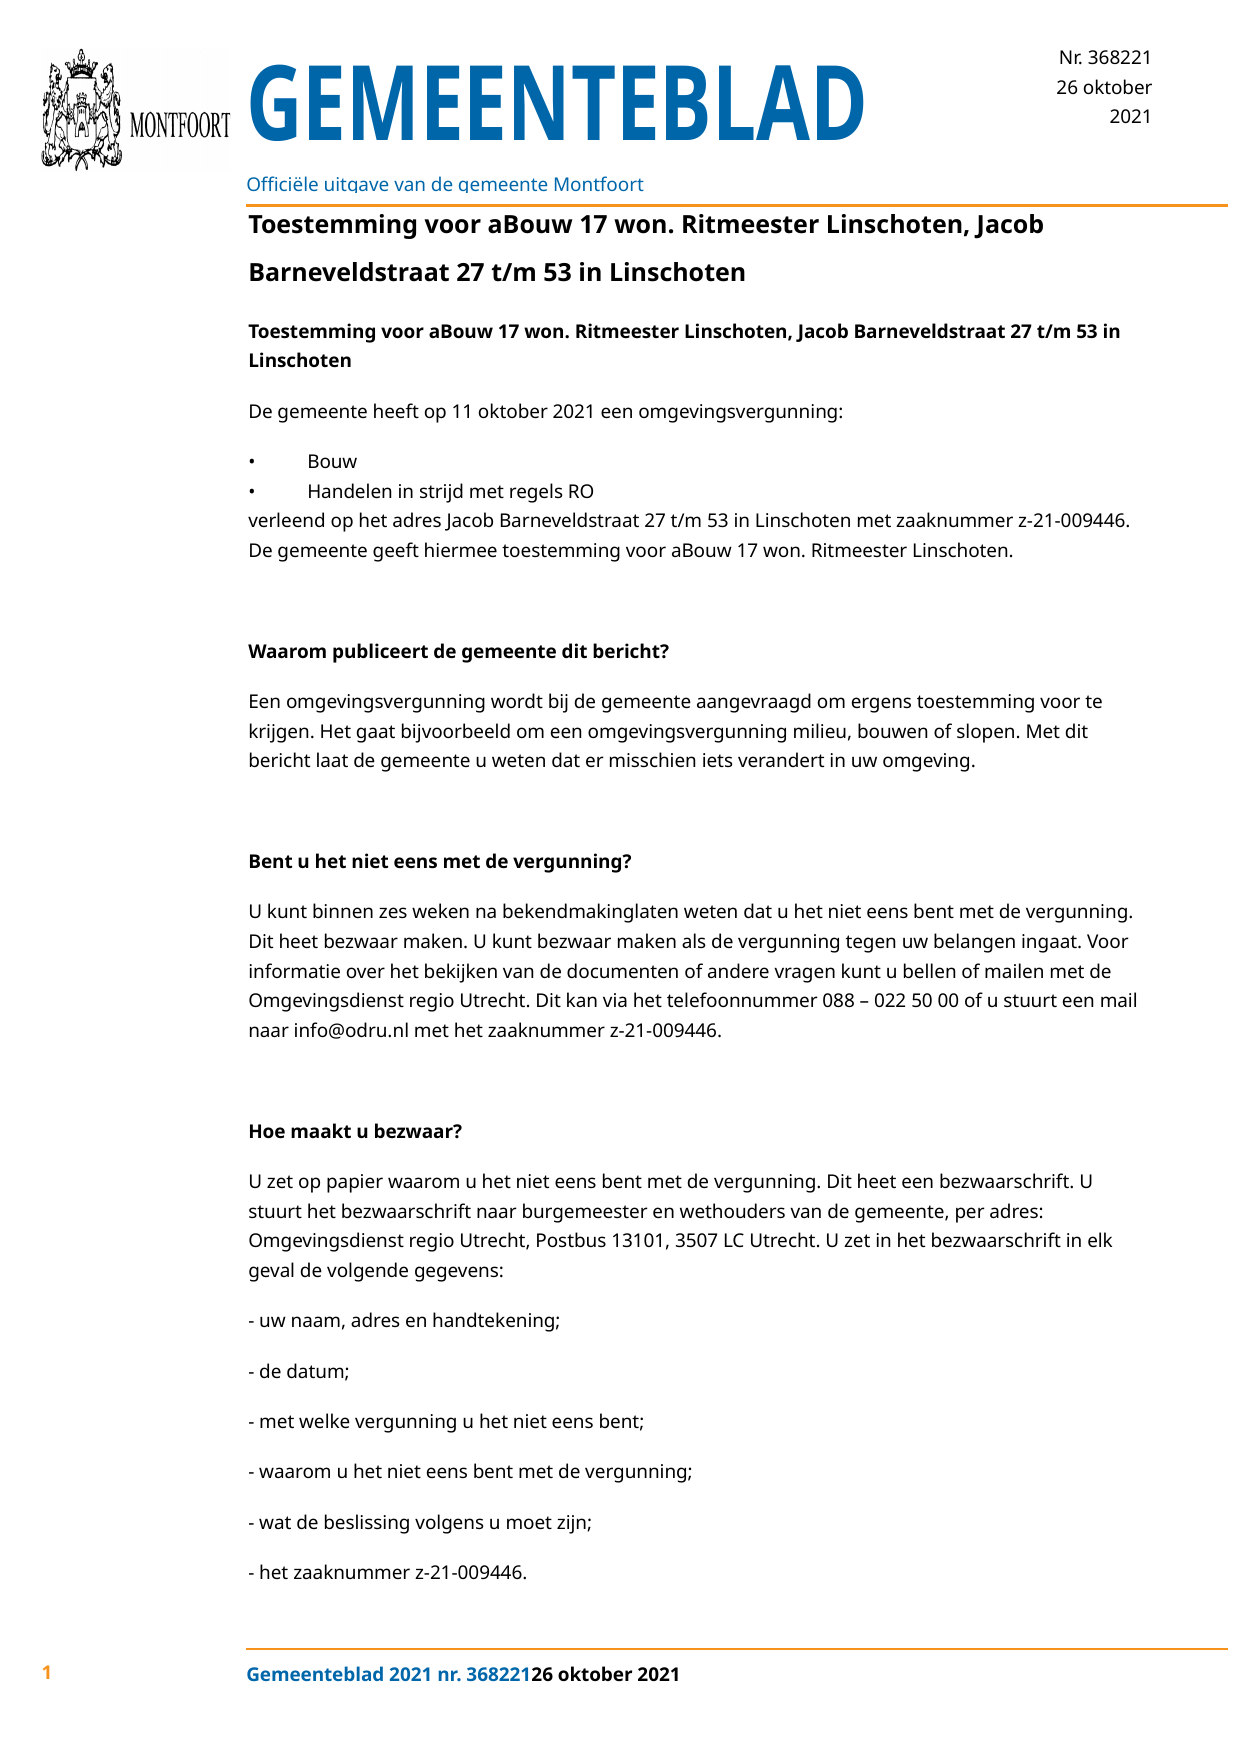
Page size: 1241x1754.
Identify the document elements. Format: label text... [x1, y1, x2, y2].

text U kunt binnen zes weken na bekendmakinglaten weten dat u het niet eens bent met de vergunning. Dit heet bezwaar maken. U kunt bezwaar maken als de vergunning tegen uw belangen ingaat. Voor informatie over het bekijken van de documenten of andere vragen kunt u bellen of mailen met de Omgevingsdienst regio Utrecht. Dit kan via het telefoonnummer 088 – 022 50 00 of u stuurt een mail naar info@odru.nl met het zaaknummer z-21-009446. [248, 899, 1152, 1043]
text - wat de beslissing volgens u moet zijn; [248, 1509, 1152, 1535]
text Waarom publiceert de gemeente dit bericht? [248, 638, 1152, 664]
text - de datum; [248, 1358, 1152, 1384]
text verleend op het adres Jacob Barneveldstraat 27 t/m 53 in Linschoten met zaaknummer z-21-009446. De gemeente geeft hiermee toestemming voor aBouw 17 won. Ritmeester Linschoten. [248, 507, 1152, 563]
text - het zaaknummer z-21-009446. [248, 1559, 1152, 1585]
list Handelen in strijd met regels RO [248, 478, 1152, 504]
picture [41, 47, 231, 172]
text - uw naam, adres en handtekening; [248, 1307, 1152, 1333]
text Bent u het niet eens met de vergunning? [248, 848, 1152, 874]
text - waarom u het niet eens bent met de vergunning; [248, 1459, 1152, 1484]
text U zet op papier waarom u het niet eens bent met de vergunning. Dit heet een bezwaarschrift. U stuurt het bezwaarschrift naar burgemeester en wethouders van de gemeente, per adres: Omgevingsdienst regio Utrecht, Postbus 13101, 3507 LC Utrecht. U zet in het bezwaarschrift in elk geval de volgende gegevens: [248, 1168, 1152, 1283]
text Toestemming voor aBouw 17 won. Ritmeester Linschoten, Jacob Barneveldstraat 27 t/m 53 in Linschoten [248, 207, 1152, 288]
text De gemeente heeft op 11 oktober 2021 een omgevingsvergunning: [248, 398, 1152, 424]
text Toestemming voor aBouw 17 won. Ritmeester Linschoten, Jacob Barneveldstraat 27 t/m 53 in Linschoten [248, 318, 1152, 373]
list Bouw [248, 448, 1152, 474]
text - met welke vergunning u het niet eens bent; [248, 1408, 1152, 1434]
text Een omgevingsvergunning wordt bij de gemeente aangevraagd om ergens toestemming voor te krijgen. Het gaat bijvoorbeeld om een omgevingsvergunning milieu, bouwen of slopen. Met dit bericht laat de gemeente u weten dat er misschien iets verandert in uw omgeving. [248, 688, 1152, 773]
text Hoe maakt u bezwaar? [248, 1118, 1152, 1144]
